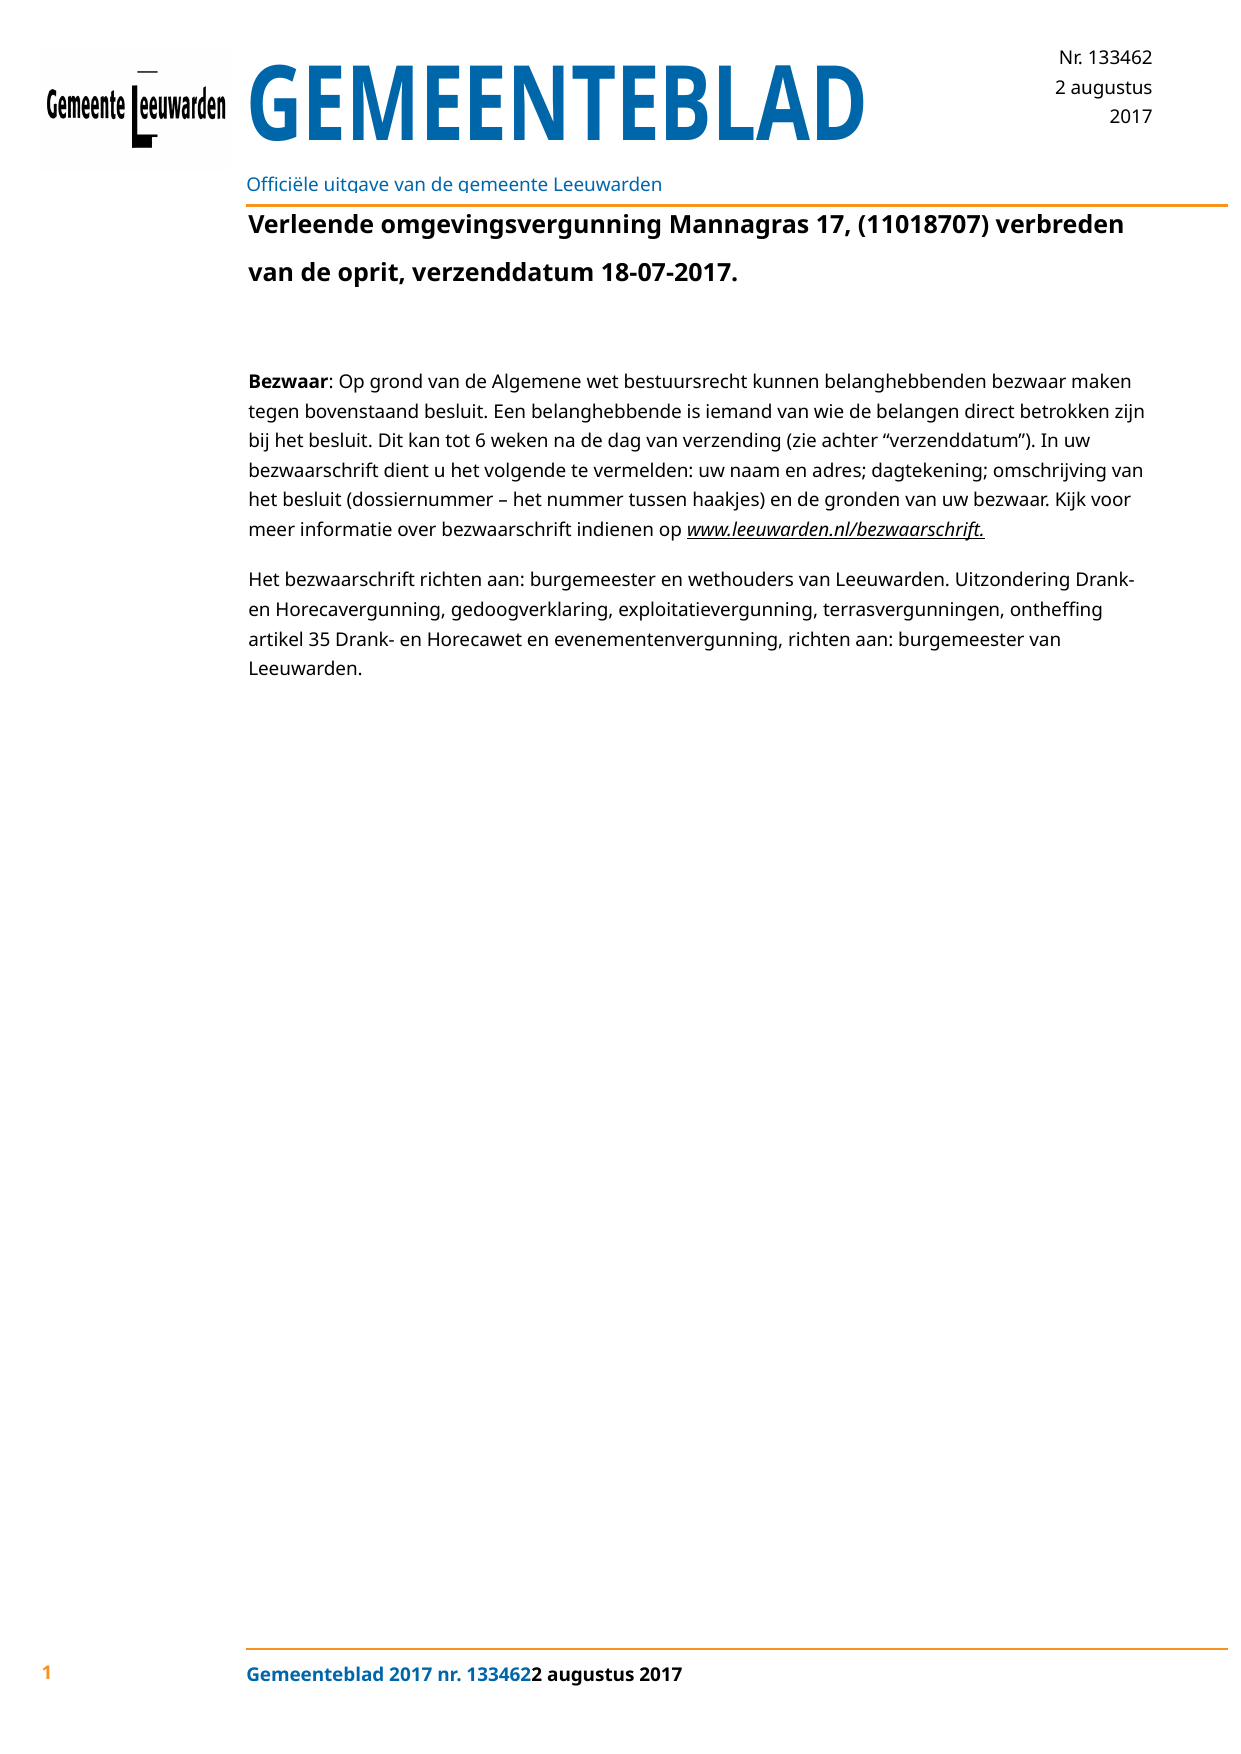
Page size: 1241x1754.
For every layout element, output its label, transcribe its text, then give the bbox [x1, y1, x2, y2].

text Bezwaar: Op grond van de Algemene wet bestuursrecht kunnen belanghebbenden bezwaar maken tegen bovenstaand besluit. Een belanghebbende is iemand van wie de belangen direct betrokken zijn bij het besluit. Dit kan tot 6 weken na de dag van verzending (zie achter “verzenddatum”). In uw bezwaarschrift dient u het volgende te vermelden: uw naam en adres; dagtekening; omschrijving van het besluit (dossiernummer – het nummer tussen haakjes) en de gronden van uw bezwaar. Kijk voor meer informatie over bezwaarschrift indienen op www.leeuwarden.nl/bezwaarschrift. [248, 368, 1152, 542]
picture [41, 47, 231, 172]
text Het bezwaarschrift richten aan: burgemeester en wethouders van Leeuwarden. Uitzondering Drank- en Horecavergunning, gedoogverklaring, exploitatievergunning, terrasvergunningen, ontheffing artikel 35 Drank- en Horecawet en evenementenvergunning, richten aan: burgemeester van Leeuwarden. [248, 567, 1152, 681]
text Verleende omgevingsvergunning Mannagras 17, (11018707) verbreden van de oprit, verzenddatum 18-07-2017. [248, 207, 1152, 288]
